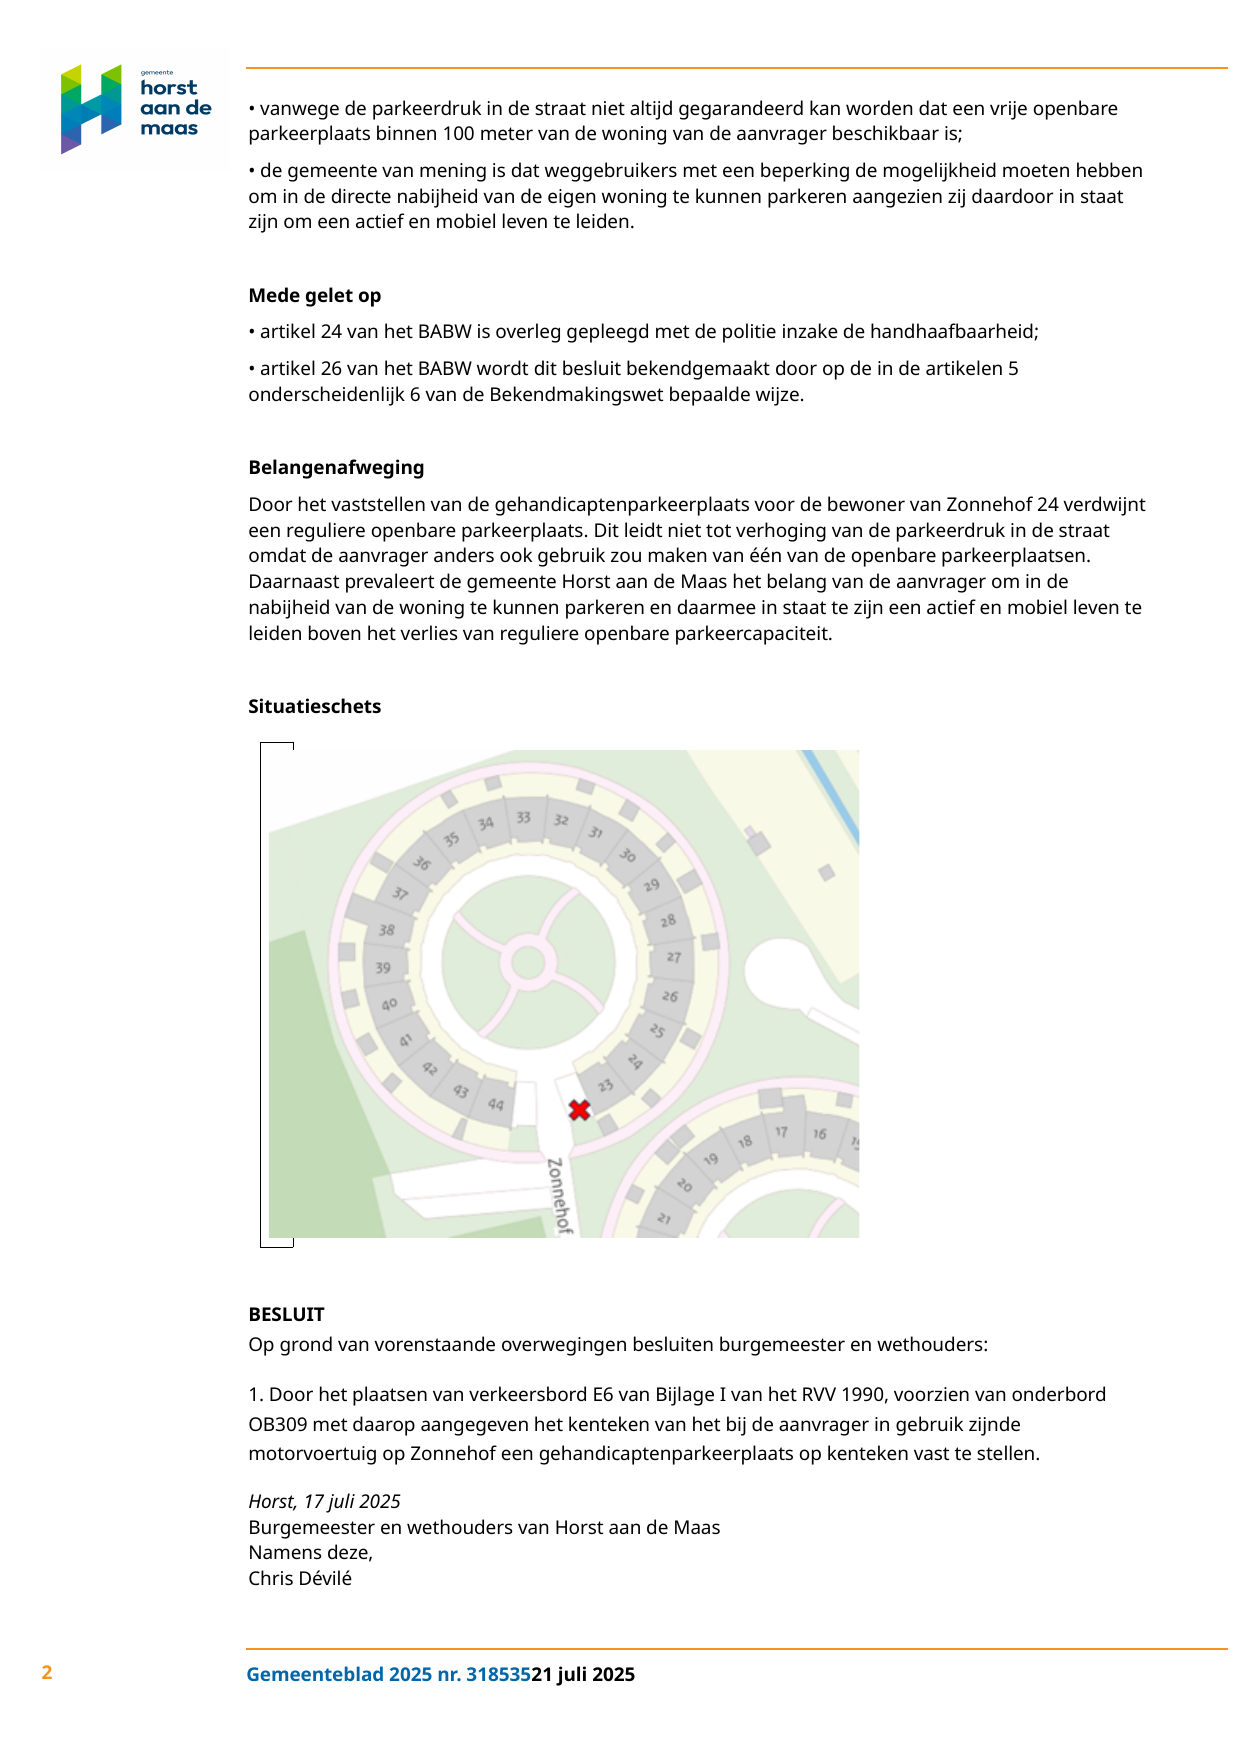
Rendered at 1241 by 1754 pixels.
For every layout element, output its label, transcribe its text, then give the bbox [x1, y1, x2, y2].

text • artikel 26 van het BABW wordt dit besluit bekendgemaakt door op de in de artikelen 5 onderscheidenlijk 6 van de Bekendmakingswet bepaalde wijze. [248, 355, 1152, 407]
picture [268, 750, 860, 1238]
text • de gemeente van mening is dat weggebruikers met een beperking de mogelijkheid moeten hebben om in de directe nabijheid van de eigen woning te kunnen parkeren aangezien zij daardoor in staat zijn om een actief en mobiel leven te leiden. [248, 157, 1152, 234]
text Namens deze, [248, 1539, 1152, 1565]
text Burgemeester en wethouders van Horst aan de Maas [248, 1514, 1152, 1539]
picture [41, 47, 231, 172]
text • vanwege de parkeerdruk in de straat niet altijd gegarandeerd kan worden dat een vrije openbare parkeerplaats binnen 100 meter van de woning van de aanvrager beschikbaar is; [248, 95, 1152, 146]
text Situatieschets [248, 693, 1152, 719]
text 1. Door het plaatsen van verkeersbord E6 van Bijlage I van het RVV 1990, voorzien van onderbord OB309 met daarop aangegeven het kenteken van het bij de aanvrager in gebruik zijnde motorvoertuig op Zonnehof een gehandicaptenparkeerplaats op kenteken vast te stellen. [248, 1381, 1152, 1466]
text BESLUIT [248, 1301, 1152, 1327]
text Door het vaststellen van de gehandicaptenparkeerplaats voor de bewoner van Zonnehof 24 verdwijnt een reguliere openbare parkeerplaats. Dit leidt niet tot verhoging van de parkeerdruk in de straat omdat de aanvrager anders ook gebruik zou maken van één van de openbare parkeerplaatsen. Daarnaast prevaleert de gemeente Horst aan de Maas het belang van de aanvrager om in de nabijheid van de woning te kunnen parkeren en daarmee in staat te zijn een actief en mobiel leven te leiden boven het verlies van reguliere openbare parkeercapaciteit. [248, 491, 1152, 645]
text • artikel 24 van het BABW is overleg gepleegd met de politie inzake de handhaafbaarheid; [248, 319, 1152, 344]
text Belangenafweging [248, 454, 1152, 480]
text Op grond van vorenstaande overwegingen besluiten burgemeester en wethouders: [248, 1331, 1152, 1356]
text Mede gelet op [248, 282, 1152, 308]
text Horst, 17 juli 2025 [248, 1488, 1152, 1514]
text Chris Dévilé [248, 1565, 1152, 1591]
